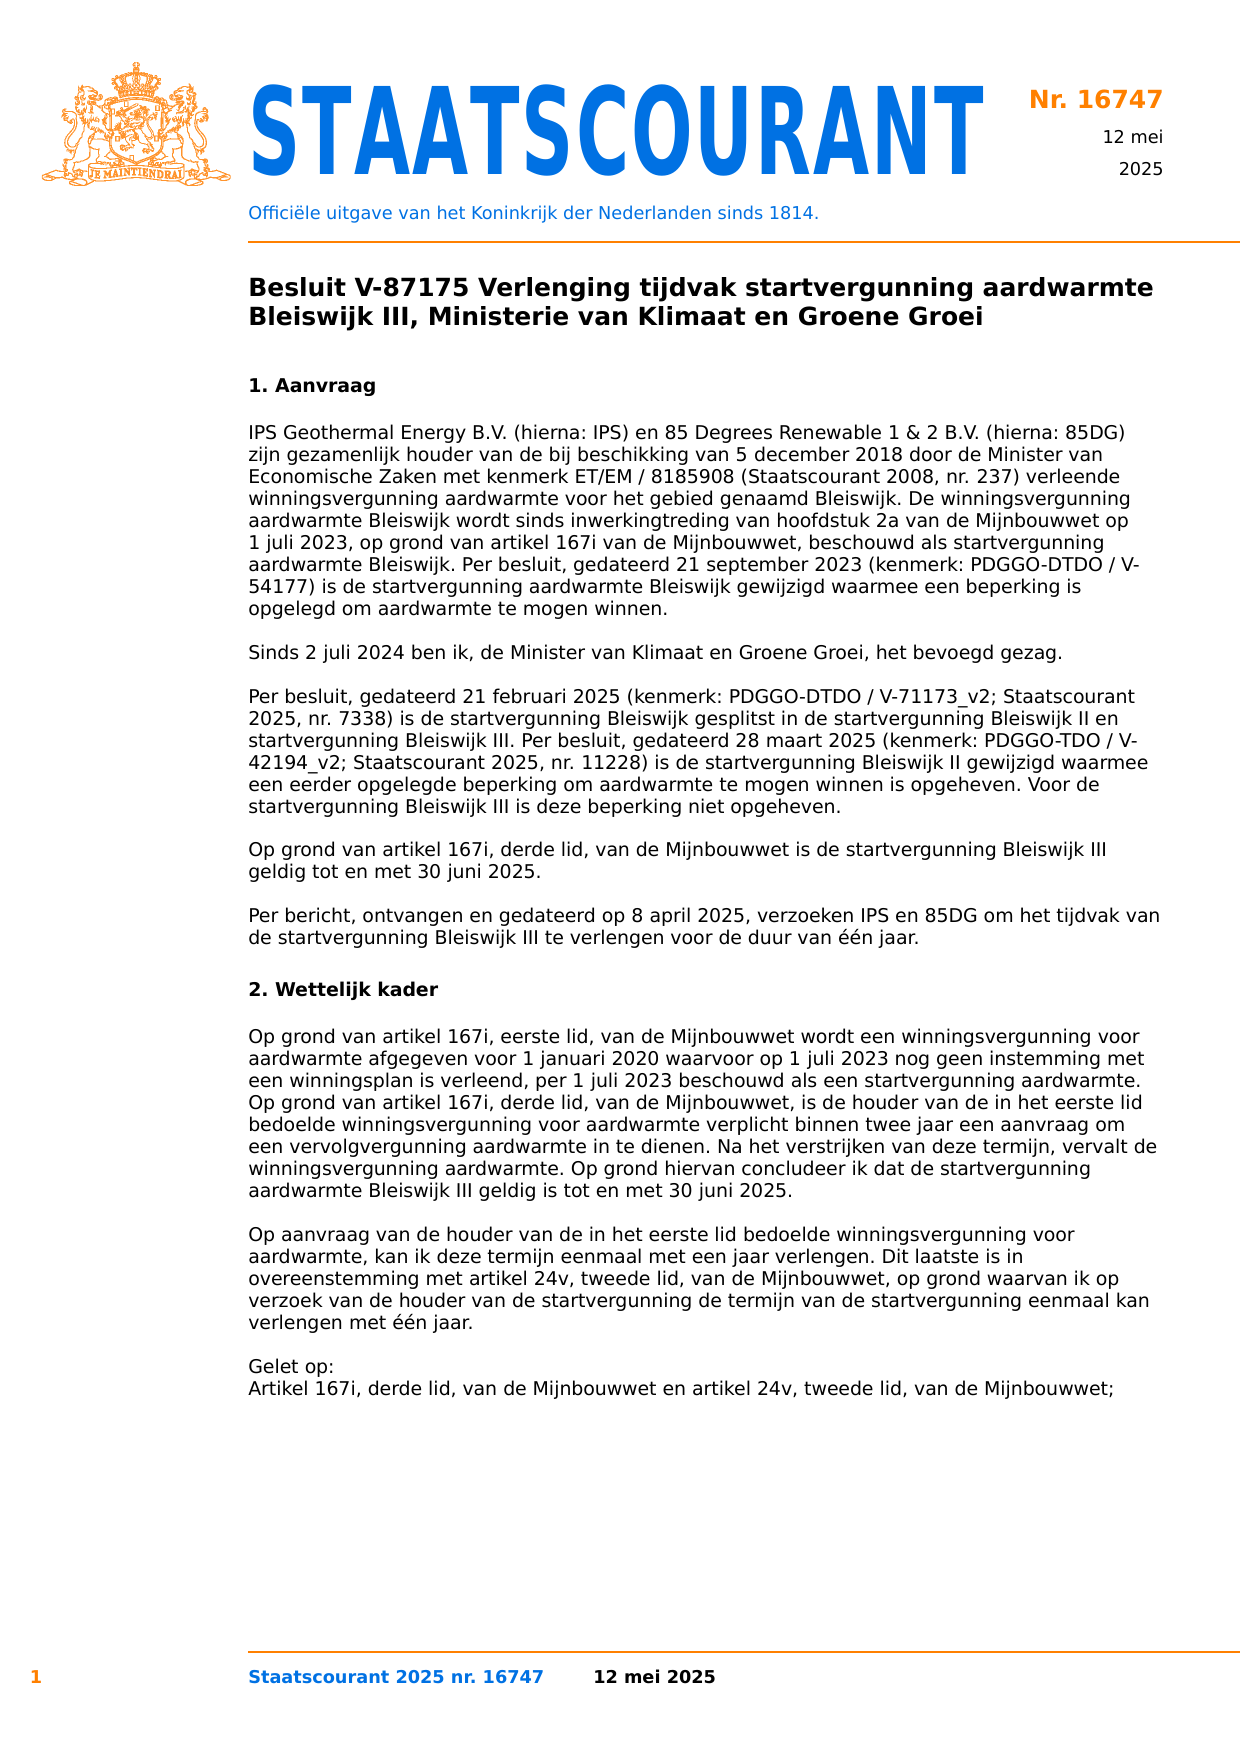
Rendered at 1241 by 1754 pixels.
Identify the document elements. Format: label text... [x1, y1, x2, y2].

subtitle 2. Wettelijk kader [248, 979, 1163, 1001]
text Op grond van artikel 167i, derde lid, van de Mijnbouwwet is de startvergunning Bleiswijk III geldig tot en met 30 juni 2025. [248, 839, 1163, 883]
picture [41, 62, 231, 186]
table_cell 12 mei [998, 121, 1240, 153]
text Sinds 2 juli 2024 ben ik, de Minister van Klimaat en Groene Groei, het bevoegd gezag. [248, 642, 1163, 664]
text Gelet op: [248, 1356, 1163, 1378]
text Op aanvraag van de houder van de in het eerste lid bedoelde winningsvergunning voor aardwarmte, kan ik deze termijn eenmaal met een jaar verlengen. Dit laatste is in overeenstemming met artikel 24v, tweede lid, van de Mijnbouwwet, op grond waarvan ik op verzoek van de houder van de startvergunning de termijn van de startvergunning eenmaal kan verlengen met één jaar. [248, 1224, 1163, 1334]
text Artikel 167i, derde lid, van de Mijnbouwwet en artikel 24v, tweede lid, van de Mijnbouwwet; [248, 1378, 1163, 1399]
text Op grond van artikel 167i, eerste lid, van de Mijnbouwwet wordt een winningsvergunning voor aardwarmte afgegeven voor 1 januari 2020 waarvoor op 1 juli 2023 nog geen instemming met een winningsplan is verleend, per 1 juli 2023 beschouwd als een startvergunning aardwarmte. Op grond van artikel 167i, derde lid, van de Mijnbouwwet, is de houder van de in het eerste lid bedoelde winningsvergunning voor aardwarmte verplicht binnen twee jaar een aanvraag om een vervolgvergunning aardwarmte in te dienen. Na het verstrijken van deze termijn, vervalt de winningsvergunning aardwarmte. Op grond hiervan concludeer ik dat de startvergunning aardwarmte Bleiswijk III geldig is tot en met 30 juni 2025. [248, 1026, 1163, 1202]
text Per besluit, gedateerd 21 februari 2025 (kenmerk: PDGGO-DTDO / V-71173_v2; Staatscourant 2025, nr. 7338) is de startvergunning Bleiswijk gesplitst in de startvergunning Bleiswijk II en startvergunning Bleiswijk III. Per besluit, gedateerd 28 maart 2025 (kenmerk: PDGGO-TDO / V-42194_v2; Staatscourant 2025, nr. 11228) is de startvergunning Bleiswijk II gewijzigd waarmee een eerder opgelegde beperking om aardwarmte te mogen winnen is opgeheven. Voor de startvergunning Bleiswijk III is deze beperking niet opgeheven. [248, 686, 1163, 817]
table_cell 2025 [998, 153, 1240, 203]
subtitle 1. Aanvraag [248, 375, 1163, 397]
table_header [25, 62, 248, 241]
table_cell Officiële uitgave van het Koninkrijk der Nederlanden sinds 1814. [248, 203, 1240, 241]
subtitle Besluit V-87175 Verlenging tijdvak startvergunning aardwarmte Bleiswijk III, Ministerie van Klimaat en Groene Groei [248, 273, 1163, 331]
table_header STAATSCOURANT [248, 62, 998, 203]
table_header Nr. 16747 [998, 62, 1240, 121]
text Per bericht, ontvangen en gedateerd op 8 april 2025, verzoeken IPS en 85DG om het tijdvak van de startvergunning Bleiswijk III te verlengen voor de duur van één jaar. [248, 905, 1163, 949]
text IPS Geothermal Energy B.V. (hierna: IPS) en 85 Degrees Renewable 1 & 2 B.V. (hierna: 85DG) zijn gezamenlijk houder van de bij beschikking van 5 december 2018 door de Minister van Economische Zaken met kenmerk ET/EM / 8185908 (Staatscourant 2008, nr. 237) verleende winningsvergunning aardwarmte voor het gebied genaamd Bleiswijk. De winningsvergunning aardwarmte Bleiswijk wordt sinds inwerkingtreding van hoofdstuk 2a van de Mijnbouwwet op 1 juli 2023, op grond van artikel 167i van de Mijnbouwwet, beschouwd als startvergunning aardwarmte Bleiswijk. Per besluit, gedateerd 21 september 2023 (kenmerk: PDGGO-DTDO / V-54177) is de startvergunning aardwarmte Bleiswijk gewijzigd waarmee een beperking is opgelegd om aardwarmte te mogen winnen. [248, 422, 1163, 620]
